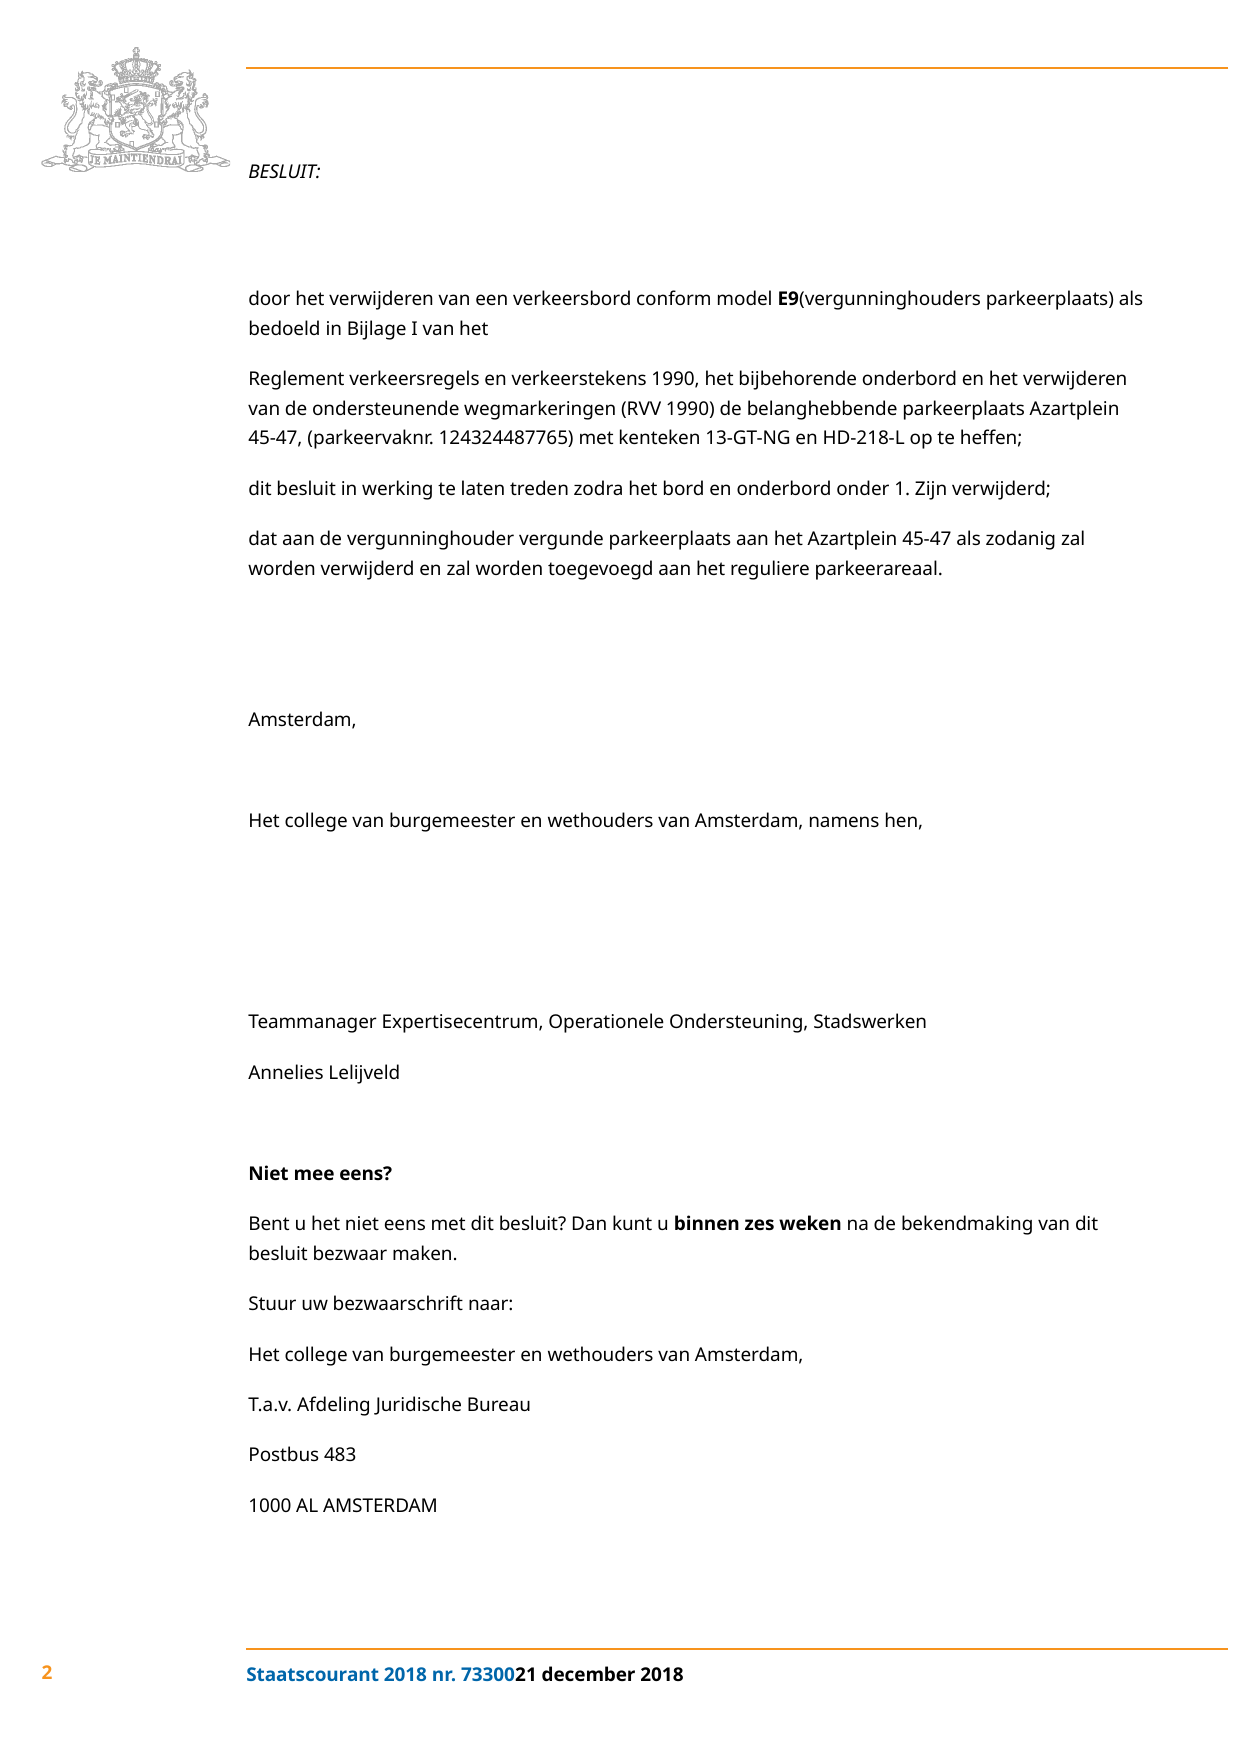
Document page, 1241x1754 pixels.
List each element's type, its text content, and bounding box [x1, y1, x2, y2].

text Stuur uw bezwaarschrift naar: [248, 1290, 1152, 1316]
text dit besluit in werking te laten treden zodra het bord en onderbord onder 1. Zijn verwijderd; [248, 475, 1152, 501]
text 1000 AL AMSTERDAM [248, 1492, 1152, 1518]
text Amsterdam, [248, 706, 1152, 732]
text Het college van burgemeester en wethouders van Amsterdam, [248, 1341, 1152, 1366]
text dat aan de vergunninghouder vergunde parkeerplaats aan het Azartplein 45-47 als zodanig zal worden verwijderd en zal worden toegevoegd aan het reguliere parkeerareaal. [248, 525, 1152, 581]
text Teammanager Expertisecentrum, Operationele Ondersteuning, Stadswerken [248, 1009, 1152, 1034]
text door het verwijderen van een verkeersbord conform model E9(vergunninghouders parkeerplaats) als bedoeld in Bijlage I van het [248, 285, 1152, 341]
text Reglement verkeersregels en verkeerstekens 1990, het bijbehorende onderbord en het verwijderen van de ondersteunende wegmarkeringen (RVV 1990) de belanghebbende parkeerplaats Azartplein 45-47, (parkeervaknr. 124324487765) met kenteken 13-GT-NG en HD-218-L op te heffen; [248, 365, 1152, 450]
text Postbus 483 [248, 1442, 1152, 1467]
text Annelies Lelijveld [248, 1059, 1152, 1085]
text BESLUIT: [248, 159, 1152, 184]
picture [41, 47, 231, 172]
text Niet mee eens? [248, 1160, 1152, 1186]
text T.a.v. Afdeling Juridische Bureau [248, 1391, 1152, 1417]
text Het college van burgemeester en wethouders van Amsterdam, namens hen, [248, 807, 1152, 833]
text Bent u het niet eens met dit besluit? Dan kunt u binnen zes weken na de bekendmaking van dit besluit bezwaar maken. [248, 1210, 1152, 1266]
